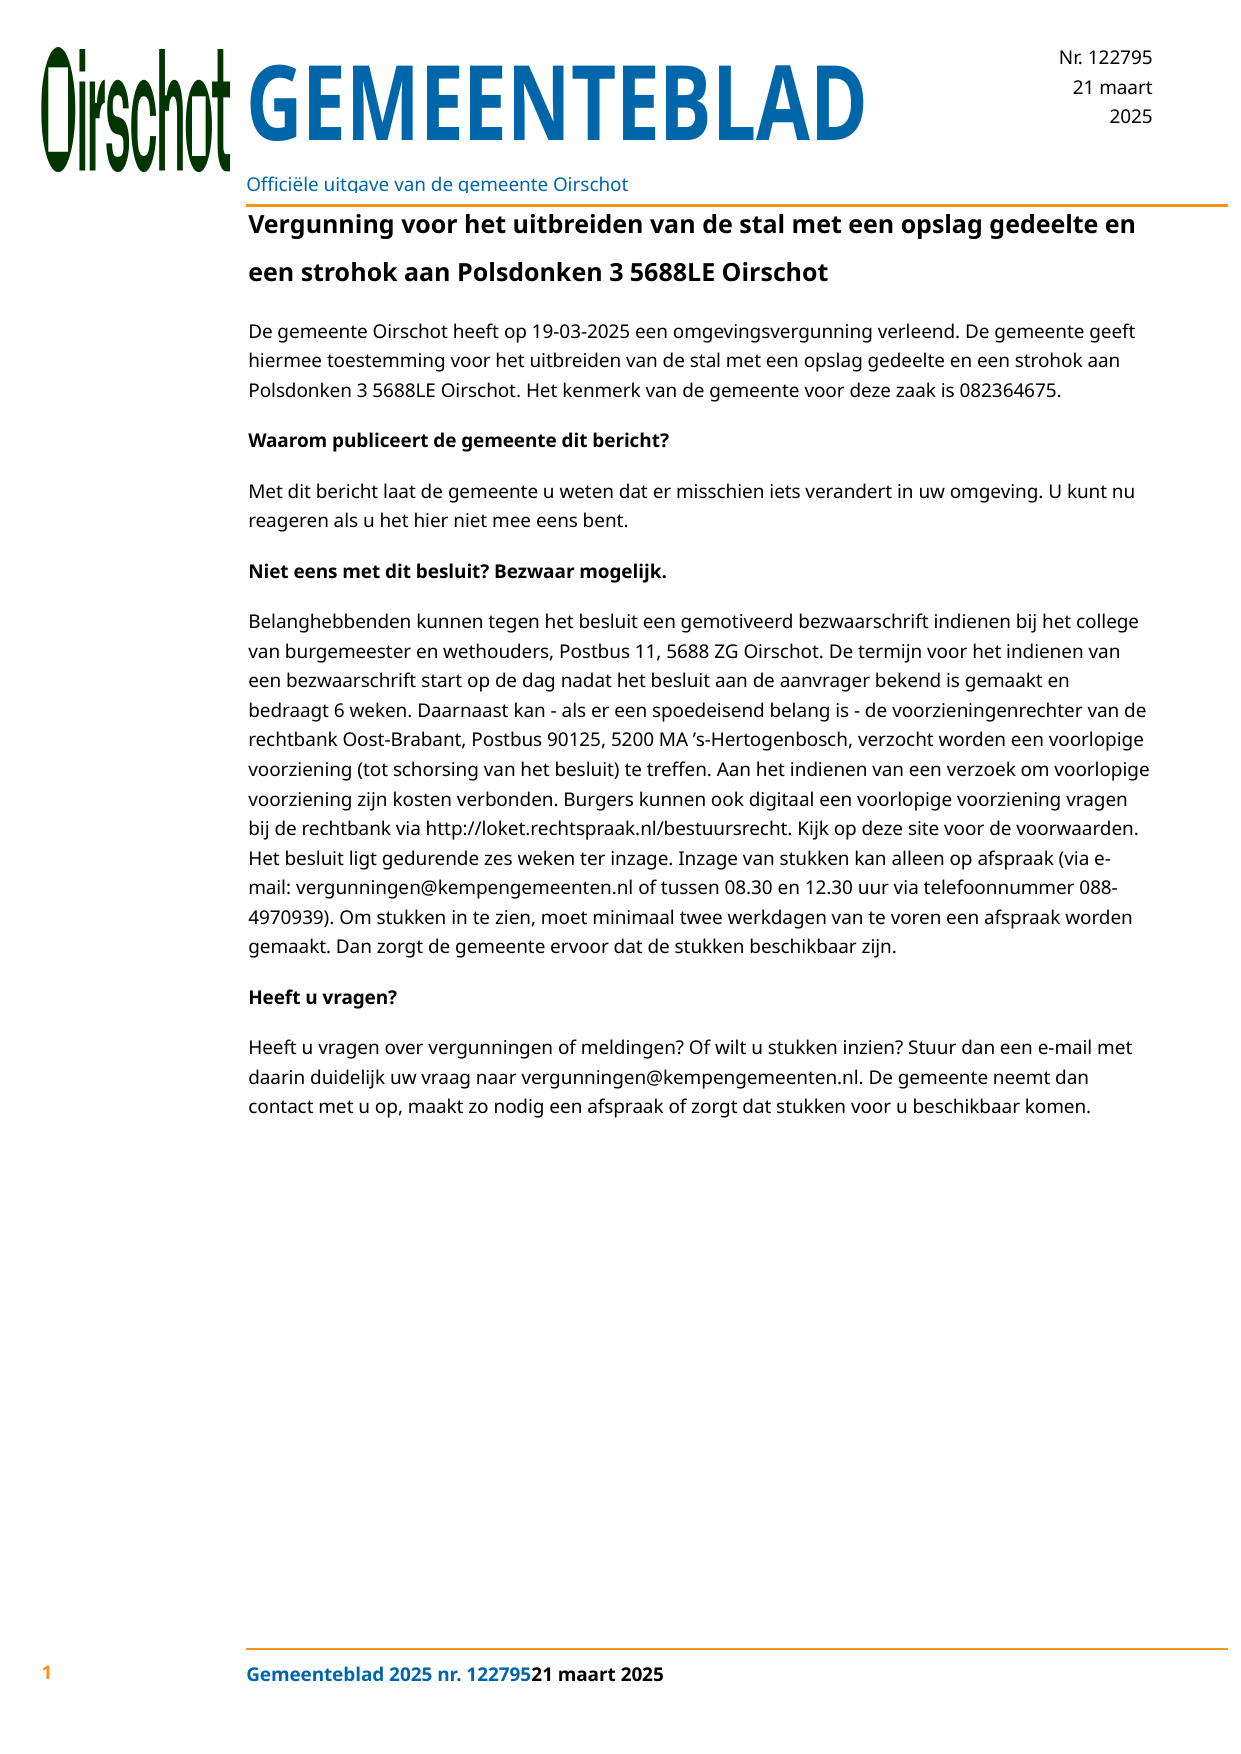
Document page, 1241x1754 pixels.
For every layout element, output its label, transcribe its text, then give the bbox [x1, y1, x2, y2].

text Belanghebbenden kunnen tegen het besluit een gemotiveerd bezwaarschrift indienen bij het college van burgemeester en wethouders, Postbus 11, 5688 ZG Oirschot. De termijn voor het indienen van een bezwaarschrift start op de dag nadat het besluit aan de aanvrager bekend is gemaakt en bedraagt 6 weken. Daarnaast kan - als er een spoedeisend belang is - de voorzieningenrechter van de rechtbank Oost-Brabant, Postbus 90125, 5200 MA ’s-Hertogenbosch, verzocht worden een voorlopige voorziening (tot schorsing van het besluit) te treffen. Aan het indienen van een verzoek om voorlopige voorziening zijn kosten verbonden. Burgers kunnen ook digitaal een voorlopige voorziening vragen bij de rechtbank via http://loket.rechtspraak.nl/bestuursrecht. Kijk op deze site voor de voorwaarden. Het besluit ligt gedurende zes weken ter inzage. Inzage van stukken kan alleen op afspraak (via e-mail: vergunningen@kempengemeenten.nl of tussen 08.30 en 12.30 uur via telefoonnummer 088-4970939). Om stukken in te zien, moet minimaal twee werkdagen van te voren een afspraak worden gemaakt. Dan zorgt de gemeente ervoor dat de stukken beschikbaar zijn. [248, 608, 1152, 959]
text Heeft u vragen over vergunningen of meldingen? Of wilt u stukken inzien? Stuur dan een e-mail met daarin duidelijk uw vraag naar vergunningen@kempengemeenten.nl. De gemeente neemt dan contact met u op, maakt zo nodig een afspraak of zorgt dat stukken voor u beschikbaar komen. [248, 1034, 1152, 1119]
picture [41, 47, 231, 172]
text Niet eens met dit besluit? Bezwaar mogelijk. [248, 558, 1152, 584]
text Waarom publiceert de gemeente dit bericht? [248, 427, 1152, 453]
text Heeft u vragen? [248, 984, 1152, 1010]
text De gemeente Oirschot heeft op 19-03-2025 een omgevingsvergunning verleend. De gemeente geeft hiermee toestemming voor het uitbreiden van de stal met een opslag gedeelte en een strohok aan Polsdonken 3 5688LE Oirschot. Het kenmerk van de gemeente voor deze zaak is 082364675. [248, 318, 1152, 403]
text Vergunning voor het uitbreiden van de stal met een opslag gedeelte en een strohok aan Polsdonken 3 5688LE Oirschot [248, 207, 1152, 288]
text Met dit bericht laat de gemeente u weten dat er misschien iets verandert in uw omgeving. U kunt nu reageren als u het hier niet mee eens bent. [248, 478, 1152, 533]
